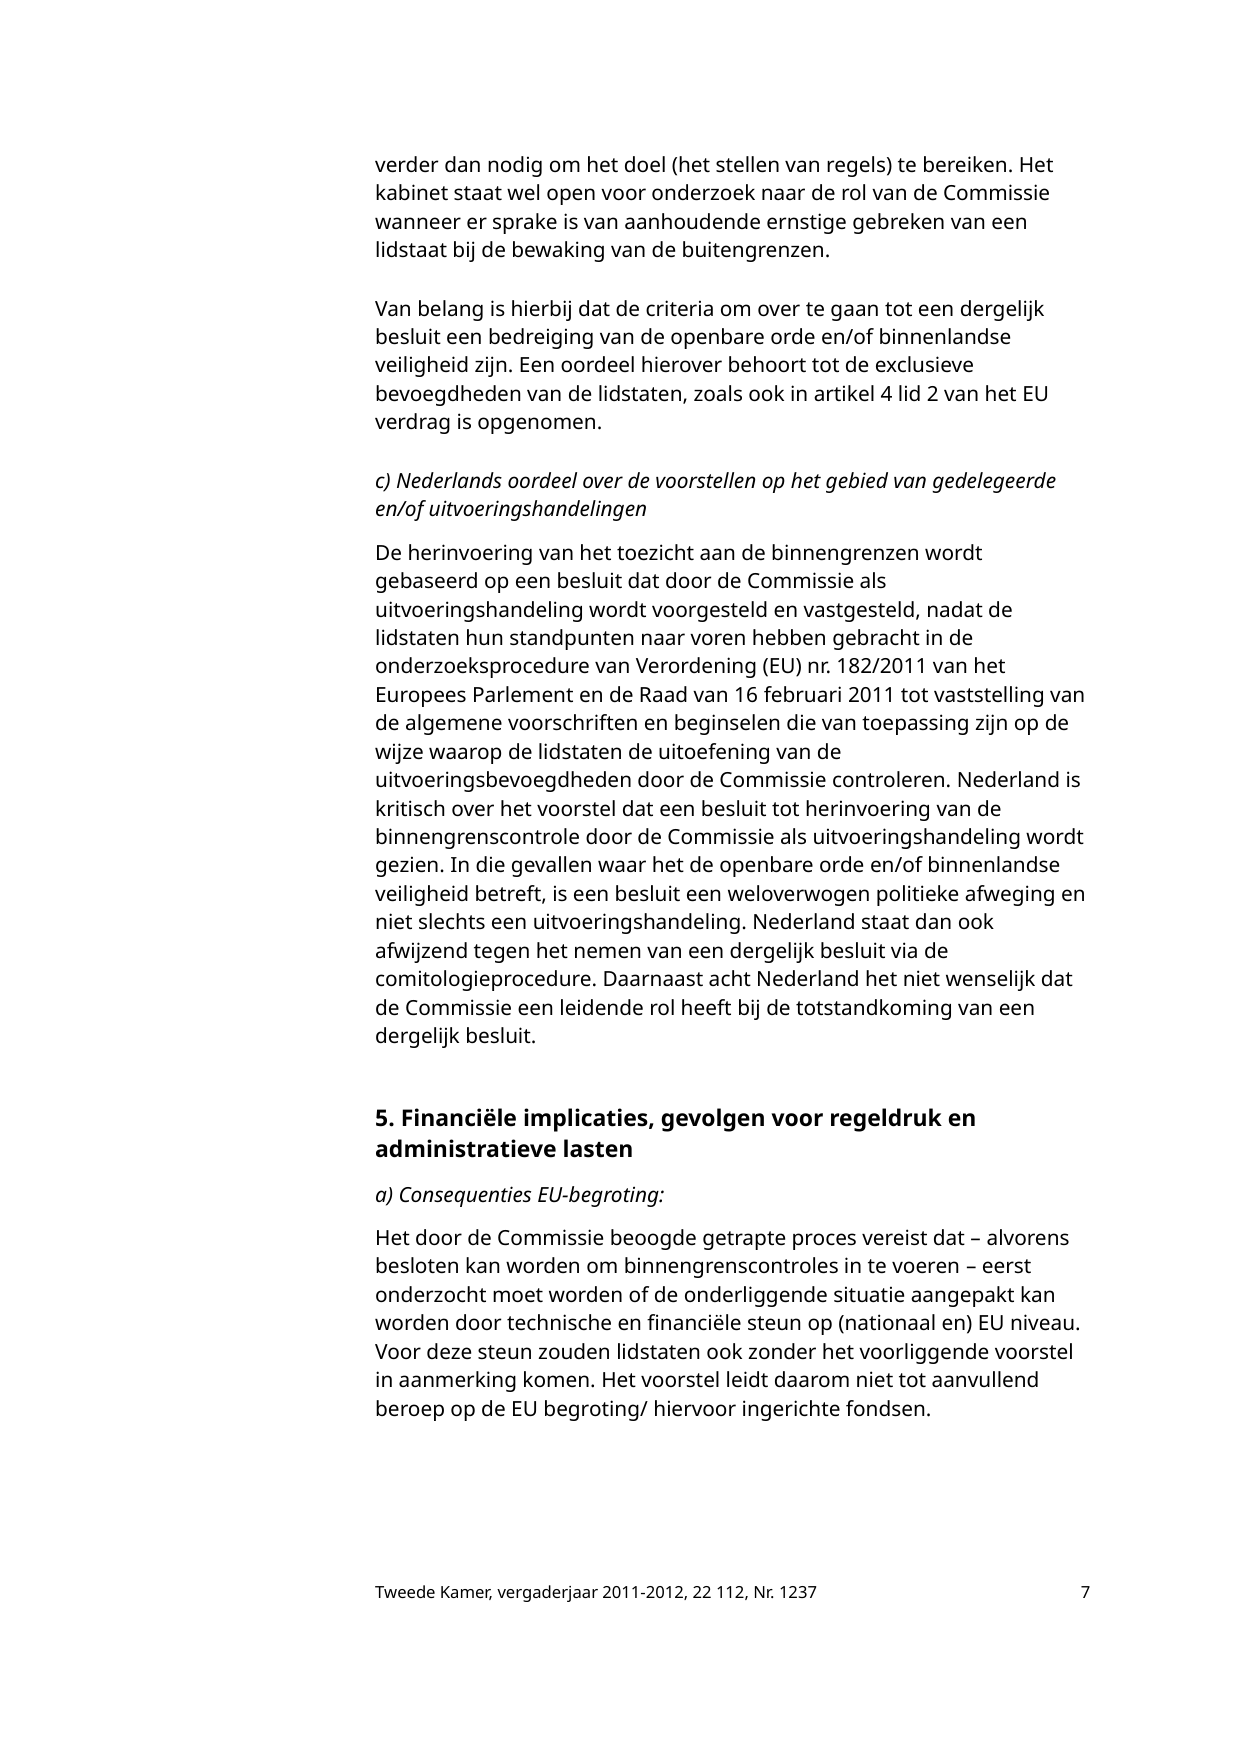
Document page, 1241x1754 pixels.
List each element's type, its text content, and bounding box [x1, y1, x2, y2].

subtitle 5. Financiële implicaties, gevolgen voor regeldruk en administratieve lasten [375, 1102, 1090, 1165]
text De herinvoering van het toezicht aan de binnengrenzen wordt gebaseerd op een besluit dat door de Commissie als uitvoeringshandeling wordt voorgesteld en vastgesteld, nadat de lidstaten hun standpunten naar voren hebben gebracht in de onderzoeksprocedure van Verordening (EU) nr. 182/2011 van het Europees Parlement en de Raad van 16 februari 2011 tot vaststelling van de algemene voorschriften en beginselen die van toepassing zijn op de wijze waarop de lidstaten de uitoefening van de uitvoeringsbevoegdheden door de Commissie controleren. Nederland is kritisch over het voorstel dat een besluit tot herinvoering van de binnengrenscontrole door de Commissie als uitvoeringshandeling wordt gezien. In die gevallen waar het de openbare orde en/of binnenlandse veiligheid betreft, is een besluit een weloverwogen politieke afweging en niet slechts een uitvoeringshandeling. Nederland staat dan ook afwijzend tegen het nemen van een dergelijk besluit via de comitologieprocedure. Daarnaast acht Nederland het niet wenselijk dat de Commissie een leidende rol heeft bij de totstandkoming van een dergelijk besluit. [375, 538, 1090, 1050]
text Het door de Commissie beoogde getrapte proces vereist dat – alvorens besloten kan worden om binnengrenscontroles in te voeren – eerst onderzocht moet worden of de onderliggende situatie aangepakt kan worden door technische en financiële steun op (nationaal en) EU niveau. Voor deze steun zouden lidstaten ook zonder het voorliggende voorstel in aanmerking komen. Het voorstel leidt daarom niet tot aanvullend beroep op de EU begroting/ hiervoor ingerichte fondsen. [375, 1223, 1090, 1422]
text Van belang is hierbij dat de criteria om over te gaan tot een dergelijk besluit een bedreiging van de openbare orde en/of binnenlandse veiligheid zijn. Een oordeel hierover behoort tot de exclusieve bevoegdheden van de lidstaten, zoals ook in artikel 4 lid 2 van het EU verdrag is opgenomen. [375, 294, 1090, 436]
text c) Nederlands oordeel over de voorstellen op het gebied van gedelegeerde en/of uitvoeringshandelingen [375, 466, 1090, 523]
text verder dan nodig om het doel (het stellen van regels) te bereiken. Het kabinet staat wel open voor onderzoek naar de rol van de Commissie wanneer er sprake is van aanhoudende ernstige gebreken van een lidstaat bij de bewaking van de buitengrenzen. [375, 150, 1090, 264]
text a) Consequenties EU-begroting: [375, 1180, 1090, 1208]
